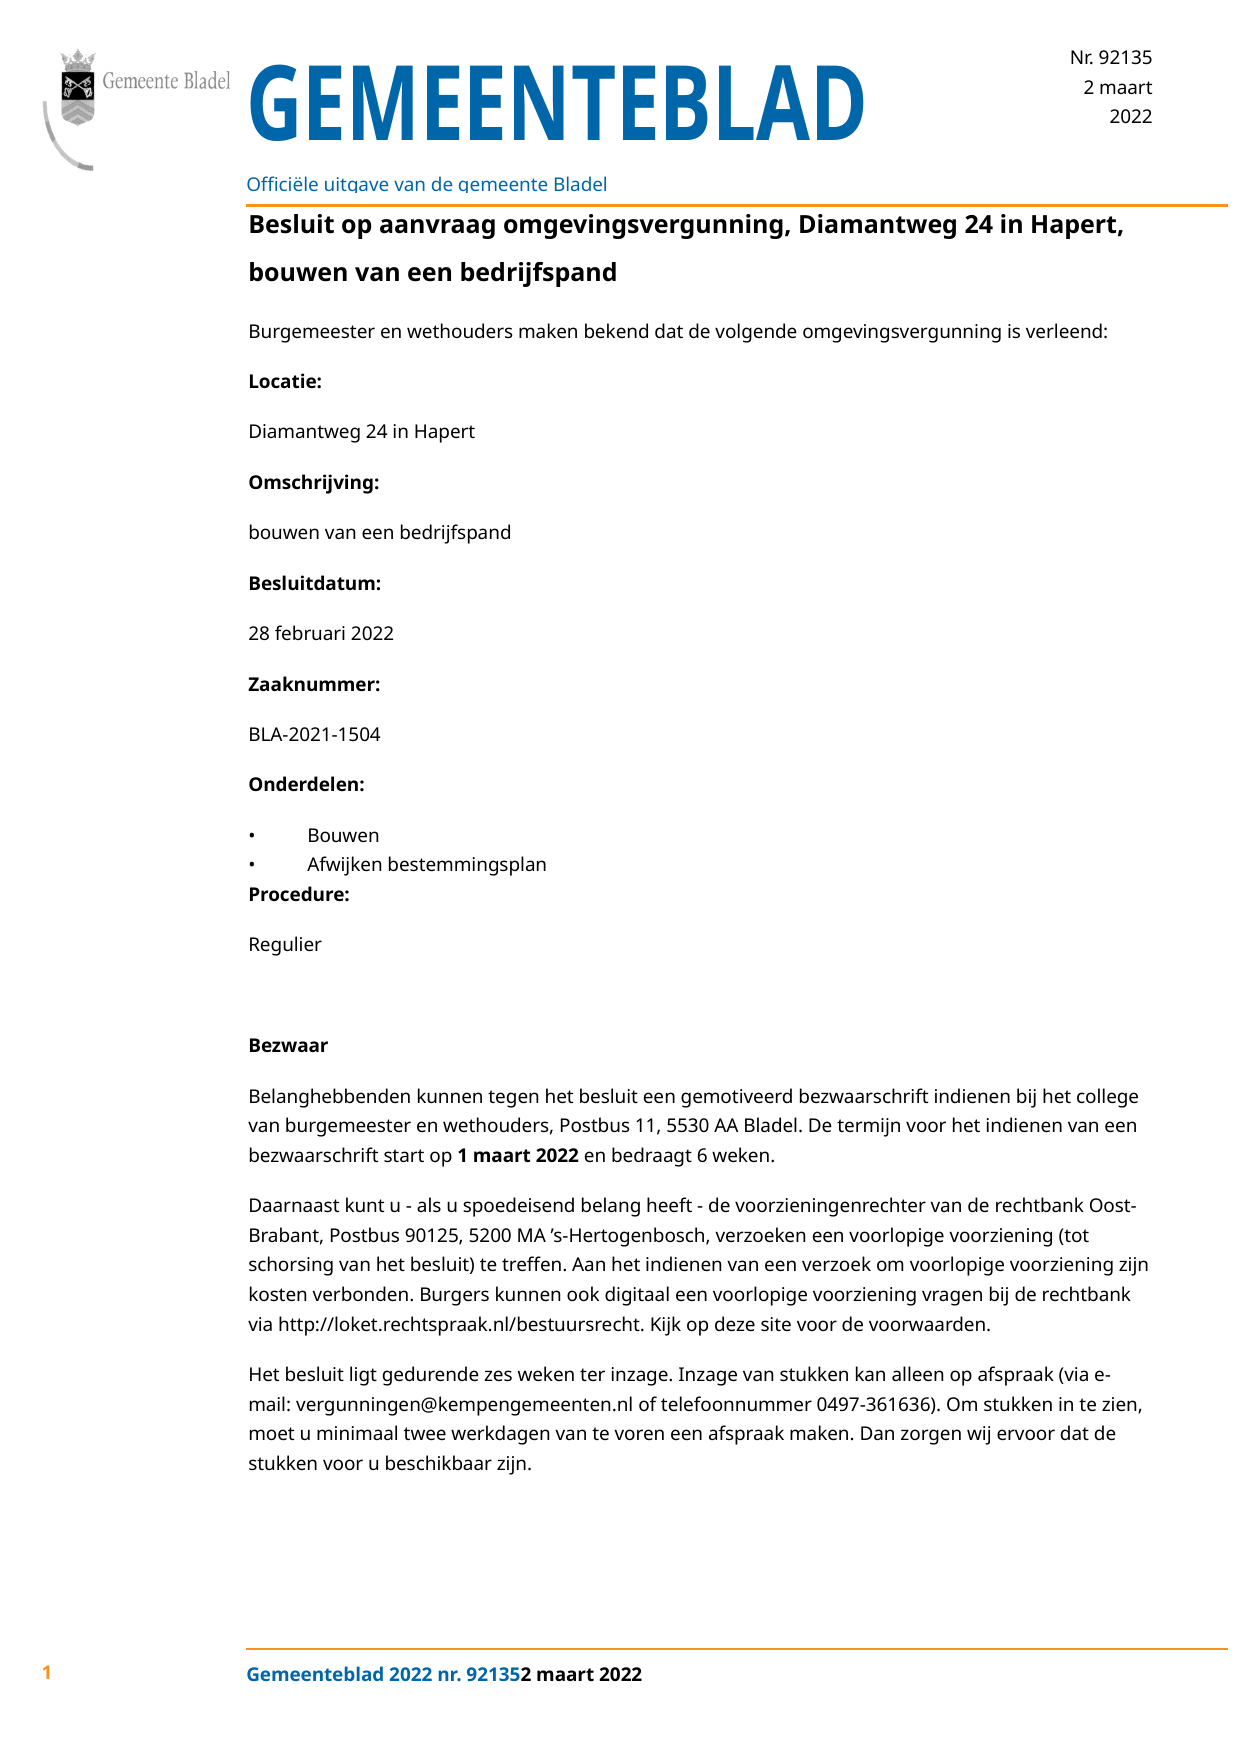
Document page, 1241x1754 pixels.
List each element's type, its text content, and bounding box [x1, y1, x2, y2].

text Onderdelen: [248, 772, 1152, 797]
text BLA-2021-1504 [248, 721, 1152, 747]
text bouwen van een bedrijfspand [248, 519, 1152, 545]
text Burgemeester en wethouders maken bekend dat de volgende omgevingsvergunning is verleend: [248, 318, 1152, 344]
text Bezwaar [248, 1032, 1152, 1058]
text 28 februari 2022 [248, 620, 1152, 646]
text Daarnaast kunt u - als u spoedeisend belang heeft - de voorzieningenrechter van de rechtbank Oost-Brabant, Postbus 90125, 5200 MA ’s-Hertogenbosch, verzoeken een voorlopige voorziening (tot schorsing van het besluit) te treffen. Aan het indienen van een verzoek om voorlopige voorziening zijn kosten verbonden. Burgers kunnen ook digitaal een voorlopige voorziening vragen bij de rechtbank via http://loket.rechtspraak.nl/bestuursrecht. Kijk op deze site voor de voorwaarden. [248, 1192, 1152, 1337]
text Belanghebbenden kunnen tegen het besluit een gemotiveerd bezwaarschrift indienen bij het college van burgemeester en wethouders, Postbus 11, 5530 AA Bladel. De termijn voor het indienen van een bezwaarschrift start op 1 maart 2022 en bedraagt 6 weken. [248, 1083, 1152, 1168]
text Besluitdatum: [248, 570, 1152, 596]
text Diamantweg 24 in Hapert [248, 419, 1152, 444]
list Bouwen [248, 822, 1152, 848]
text Omschrijving: [248, 469, 1152, 495]
list Afwijken bestemmingsplan [248, 852, 1152, 877]
text Besluit op aanvraag omgevingsvergunning, Diamantweg 24 in Hapert, bouwen van een bedrijfspand [248, 207, 1152, 288]
text Procedure: [248, 881, 1152, 907]
text Zaaknummer: [248, 671, 1152, 697]
text Regulier [248, 932, 1152, 957]
text Het besluit ligt gedurende zes weken ter inzage. Inzage van stukken kan alleen op afspraak (via e-mail: vergunningen@kempengemeenten.nl of telefoonnummer 0497-361636). Om stukken in te zien, moet u minimaal twee werkdagen van te voren een afspraak maken. Dan zorgen wij ervoor dat de stukken voor u beschikbaar zijn. [248, 1361, 1152, 1476]
picture [41, 47, 231, 172]
text Locatie: [248, 368, 1152, 394]
